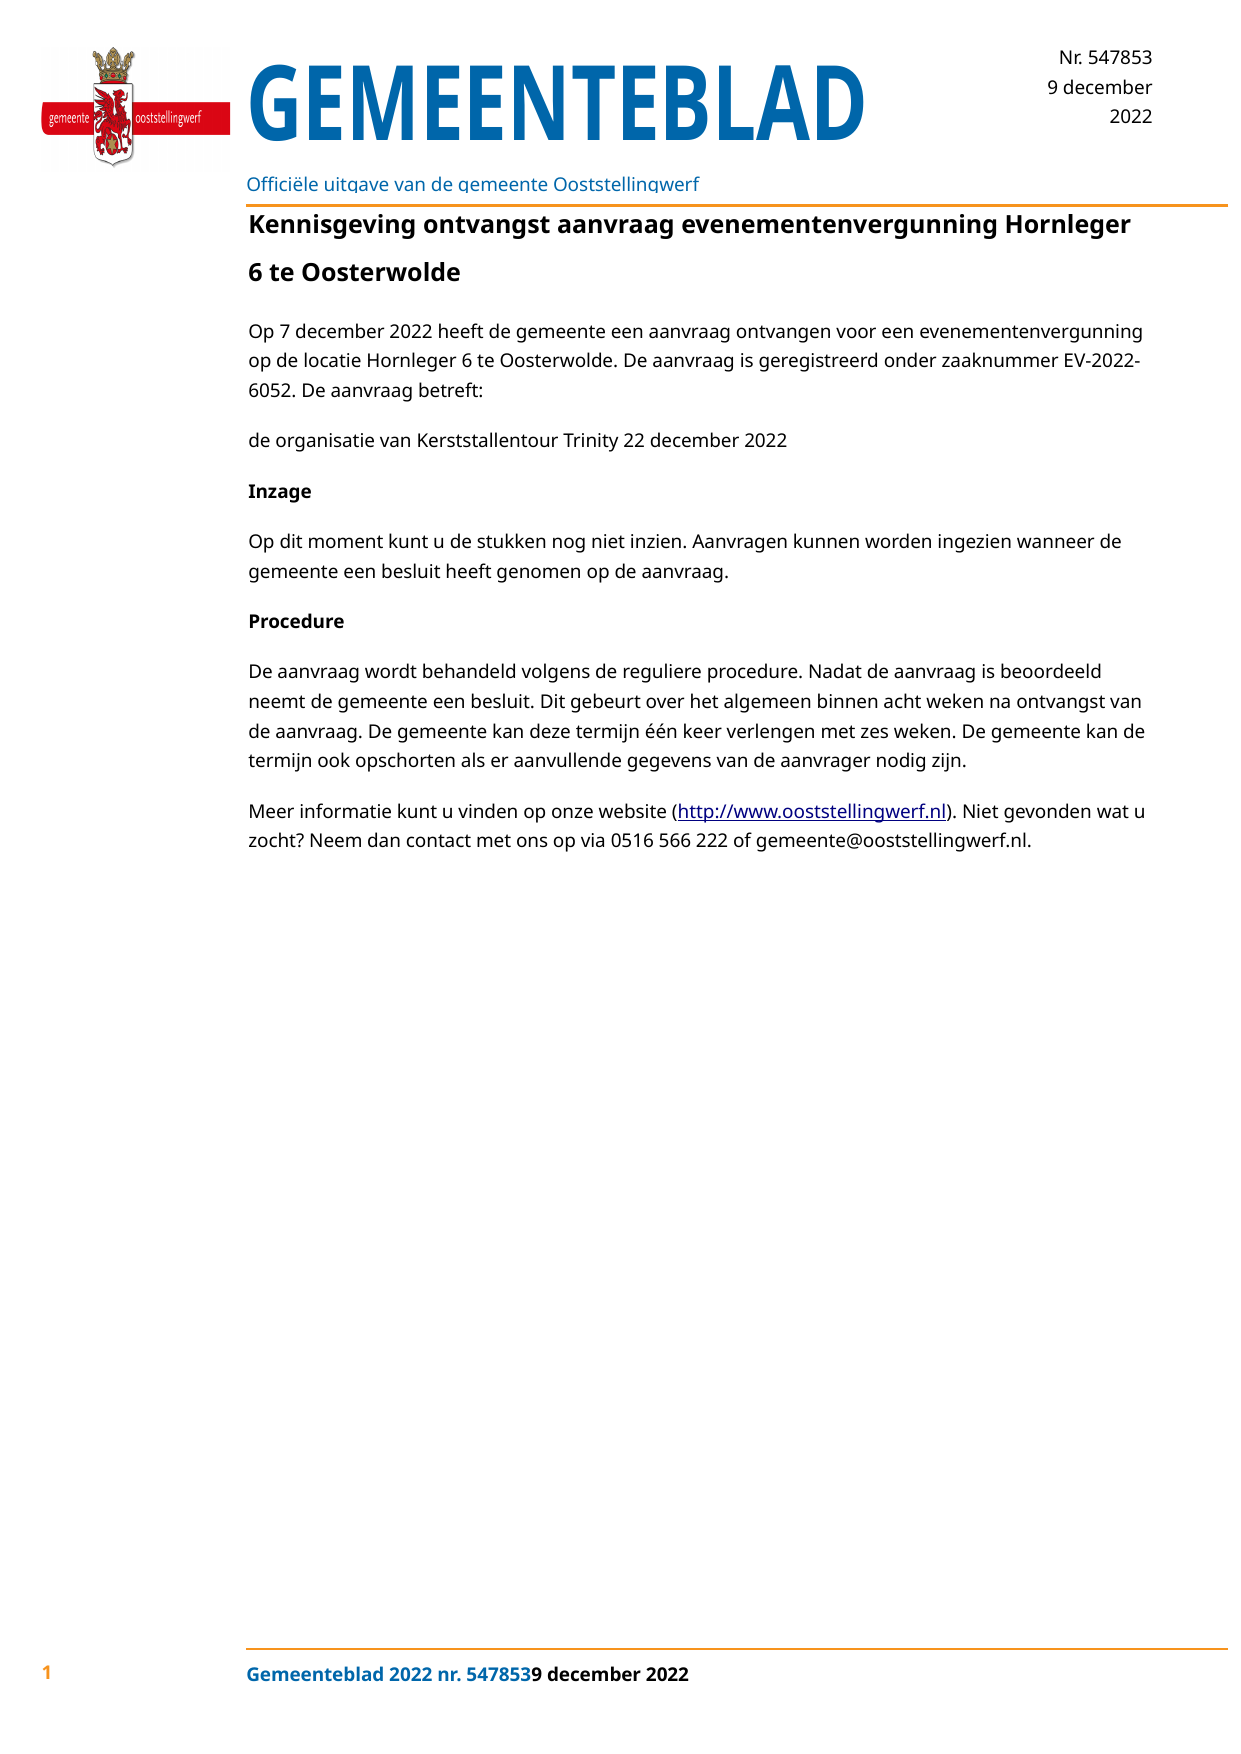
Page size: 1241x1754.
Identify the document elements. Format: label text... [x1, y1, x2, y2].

text Procedure [248, 608, 1152, 634]
text Meer informatie kunt u vinden op onze website (http://www.ooststellingwerf.nl). Niet gevonden wat u zocht? Neem dan contact met ons op via 0516 566 222 of gemeente@ooststellingwerf.nl. [248, 798, 1152, 853]
text Inzage [248, 478, 1152, 504]
text de organisatie van Kerststallentour Trinity 22 december 2022 [248, 427, 1152, 453]
text Kennisgeving ontvangst aanvraag evenementenvergunning Hornleger 6 te Oosterwolde [248, 207, 1152, 288]
text Op dit moment kunt u de stukken nog niet inzien. Aanvragen kunnen worden ingezien wanneer de gemeente een besluit heeft genomen op de aanvraag. [248, 528, 1152, 584]
picture [41, 47, 231, 172]
text De aanvraag wordt behandeld volgens de reguliere procedure. Nadat de aanvraag is beoordeeld neemt de gemeente een besluit. Dit gebeurt over het algemeen binnen acht weken na ontvangst van de aanvraag. De gemeente kan deze termijn één keer verlengen met zes weken. De gemeente kan de termijn ook opschorten als er aanvullende gegevens van de aanvrager nodig zijn. [248, 659, 1152, 773]
text Op 7 december 2022 heeft de gemeente een aanvraag ontvangen voor een evenementenvergunning op de locatie Hornleger 6 te Oosterwolde. De aanvraag is geregistreerd onder zaaknummer EV-2022-6052. De aanvraag betreft: [248, 318, 1152, 403]
